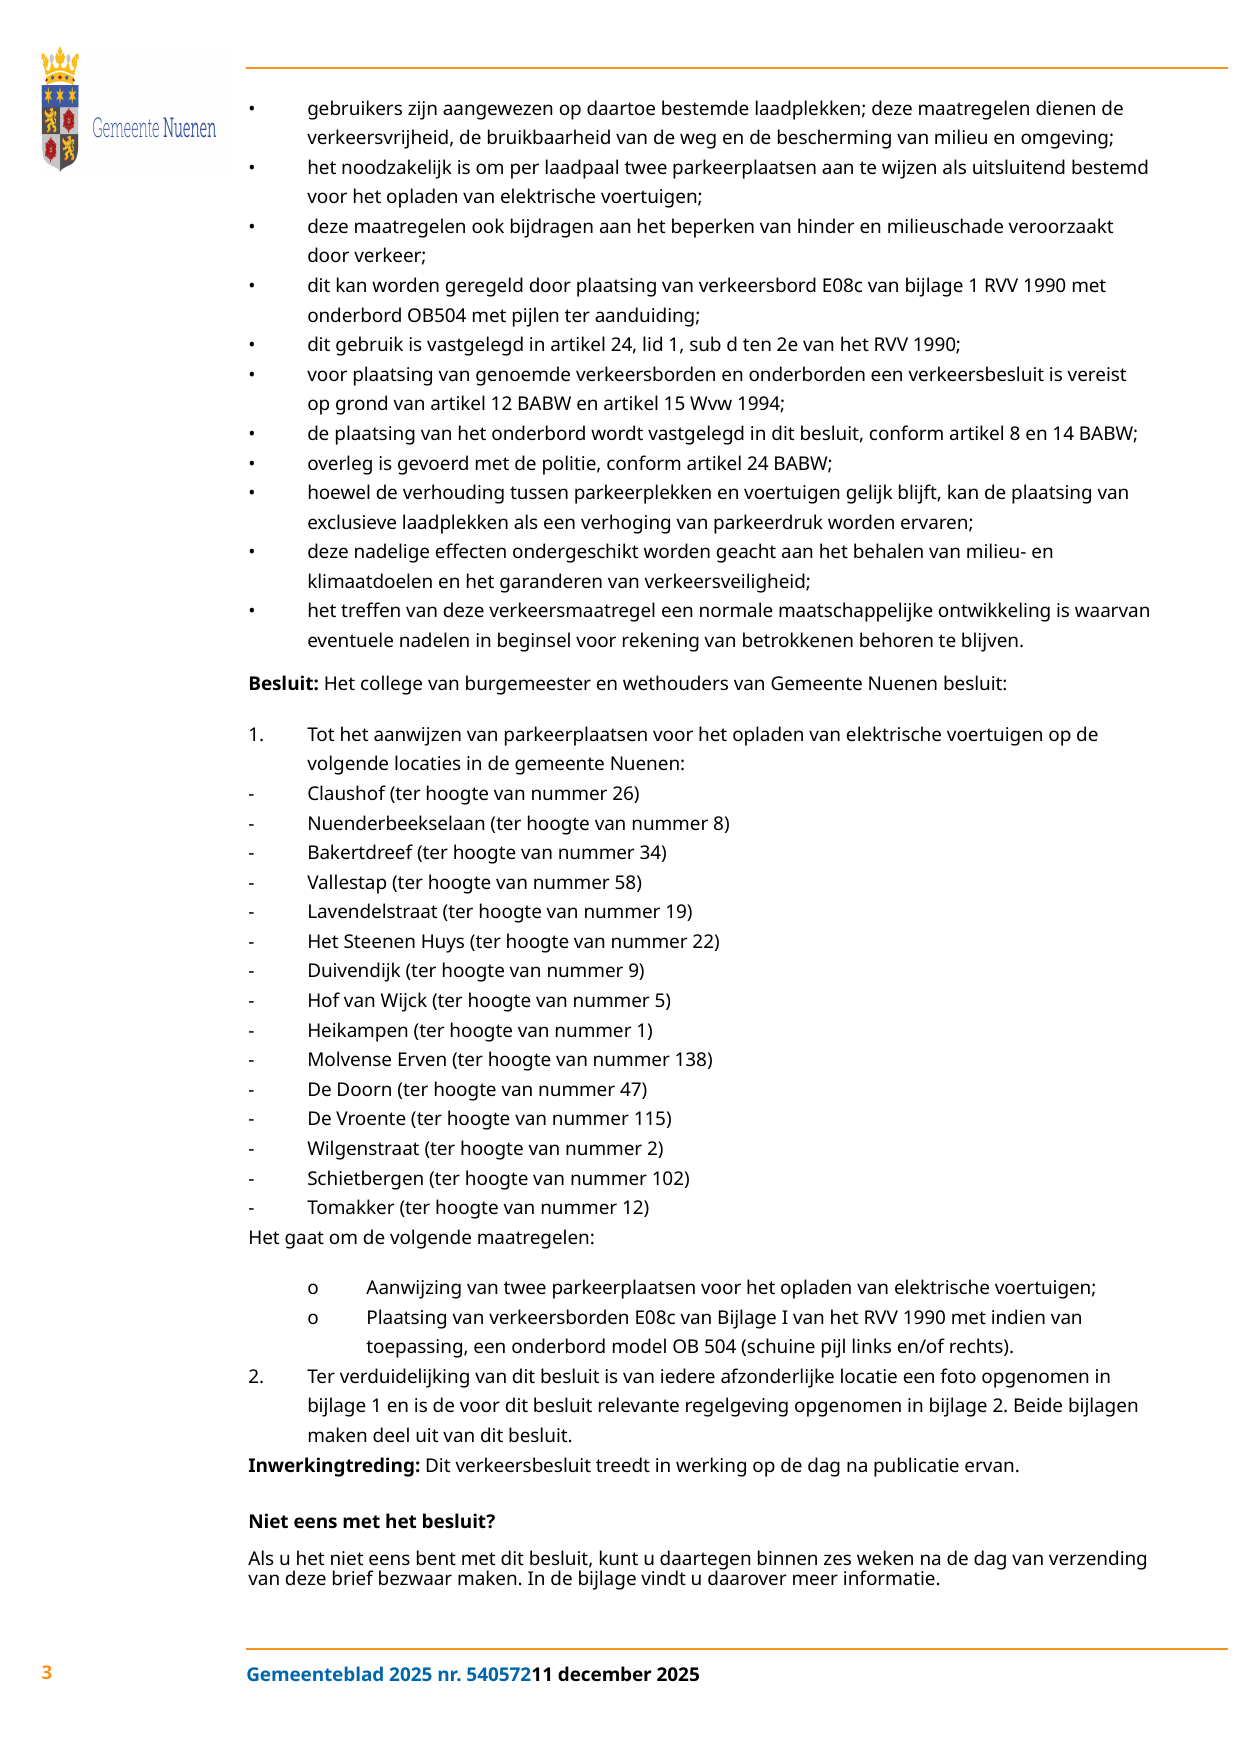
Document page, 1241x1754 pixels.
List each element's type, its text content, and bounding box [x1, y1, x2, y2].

list Molvense Erven (ter hoogte van nummer 138) [248, 1046, 1152, 1072]
text Besluit: Het college van burgemeester en wethouders van Gemeente Nuenen besluit: [248, 671, 1152, 696]
text Het gaat om de volgende maatregelen: [248, 1224, 1152, 1249]
list Schietbergen (ter hoogte van nummer 102) [248, 1165, 1152, 1190]
text Inwerkingtreding: Dit verkeersbesluit treedt in werking op de dag na publicatie ervan. [248, 1452, 1152, 1477]
text Als u het niet eens bent met dit besluit, kunt u daartegen binnen zes weken na de dag van verzending van deze brief bezwaar maken. In de bijlage vindt u daarover meer informatie. [248, 1550, 1152, 1589]
list Hof van Wijck (ter hoogte van nummer 5) [248, 987, 1152, 1013]
list Het Steenen Huys (ter hoogte van nummer 22) [248, 928, 1152, 954]
list Nuenderbeekselaan (ter hoogte van nummer 8) [248, 810, 1152, 835]
list de plaatsing van het onderbord wordt vastgelegd in dit besluit, conform artikel 8 en 14 BABW; [248, 420, 1152, 446]
list Ter verduidelijking van dit besluit is van iedere afzonderlijke locatie een foto opgenomen in bijlage 1 en is de voor dit besluit relevante regelgeving opgenomen in bijlage 2. Beide bijlagen maken deel uit van dit besluit. [248, 1363, 1152, 1448]
picture [41, 47, 231, 172]
list hoewel de verhouding tussen parkeerplekken en voertuigen gelijk blijft, kan de plaatsing van exclusieve laadplekken als een verhoging van parkeerdruk worden ervaren; [248, 479, 1152, 535]
list Tomakker (ter hoogte van nummer 12) [248, 1194, 1152, 1220]
list dit gebruik is vastgelegd in artikel 24, lid 1, sub d ten 2e van het RVV 1990; [248, 331, 1152, 357]
list deze nadelige effecten ondergeschikt worden geacht aan het behalen van milieu- en klimaatdoelen en het garanderen van verkeersveiligheid; [248, 538, 1152, 594]
list Lavendelstraat (ter hoogte van nummer 19) [248, 898, 1152, 924]
list De Vroente (ter hoogte van nummer 115) [248, 1106, 1152, 1131]
list voor plaatsing van genoemde verkeersborden en onderborden een verkeersbesluit is vereist op grond van artikel 12 BABW en artikel 15 Wvw 1994; [248, 361, 1152, 416]
list Plaatsing van verkeersborden E08c van Bijlage I van het RVV 1990 met indien van toepassing, een onderbord model OB 504 (schuine pijl links en/of rechts). [307, 1304, 1152, 1359]
list Tot het aanwijzen van parkeerplaatsen voor het opladen van elektrische voertuigen op de volgende locaties in de gemeente Nuenen: [248, 721, 1152, 776]
list Aanwijzing van twee parkeerplaatsen voor het opladen van elektrische voertuigen; [307, 1274, 1152, 1300]
list overleg is gevoerd met de politie, conform artikel 24 BABW; [248, 450, 1152, 476]
list het treffen van deze verkeersmaatregel een normale maatschappelijke ontwikkeling is waarvan eventuele nadelen in beginsel voor rekening van betrokkenen behoren te blijven. [248, 598, 1152, 653]
list Wilgenstraat (ter hoogte van nummer 2) [248, 1135, 1152, 1161]
list Duivendijk (ter hoogte van nummer 9) [248, 958, 1152, 983]
list Claushof (ter hoogte van nummer 26) [248, 780, 1152, 806]
list De Doorn (ter hoogte van nummer 47) [248, 1076, 1152, 1102]
list dit kan worden geregeld door plaatsing van verkeersbord E08c van bijlage 1 RVV 1990 met onderbord OB504 met pijlen ter aanduiding; [248, 272, 1152, 328]
list Bakertdreef (ter hoogte van nummer 34) [248, 839, 1152, 865]
list deze maatregelen ook bijdragen aan het beperken van hinder en milieuschade veroorzaakt door verkeer; [248, 213, 1152, 268]
list Heikampen (ter hoogte van nummer 1) [248, 1017, 1152, 1042]
text Niet eens met het besluit? [248, 1513, 1152, 1532]
list het noodzakelijk is om per laadpaal twee parkeerplaatsen aan te wijzen als uitsluitend bestemd voor het opladen van elektrische voertuigen; [248, 154, 1152, 209]
list gebruikers zijn aangewezen op daartoe bestemde laadplekken; deze maatregelen dienen de verkeersvrijheid, de bruikbaarheid van de weg en de bescherming van milieu en omgeving; [248, 95, 1152, 150]
list Vallestap (ter hoogte van nummer 58) [248, 869, 1152, 894]
